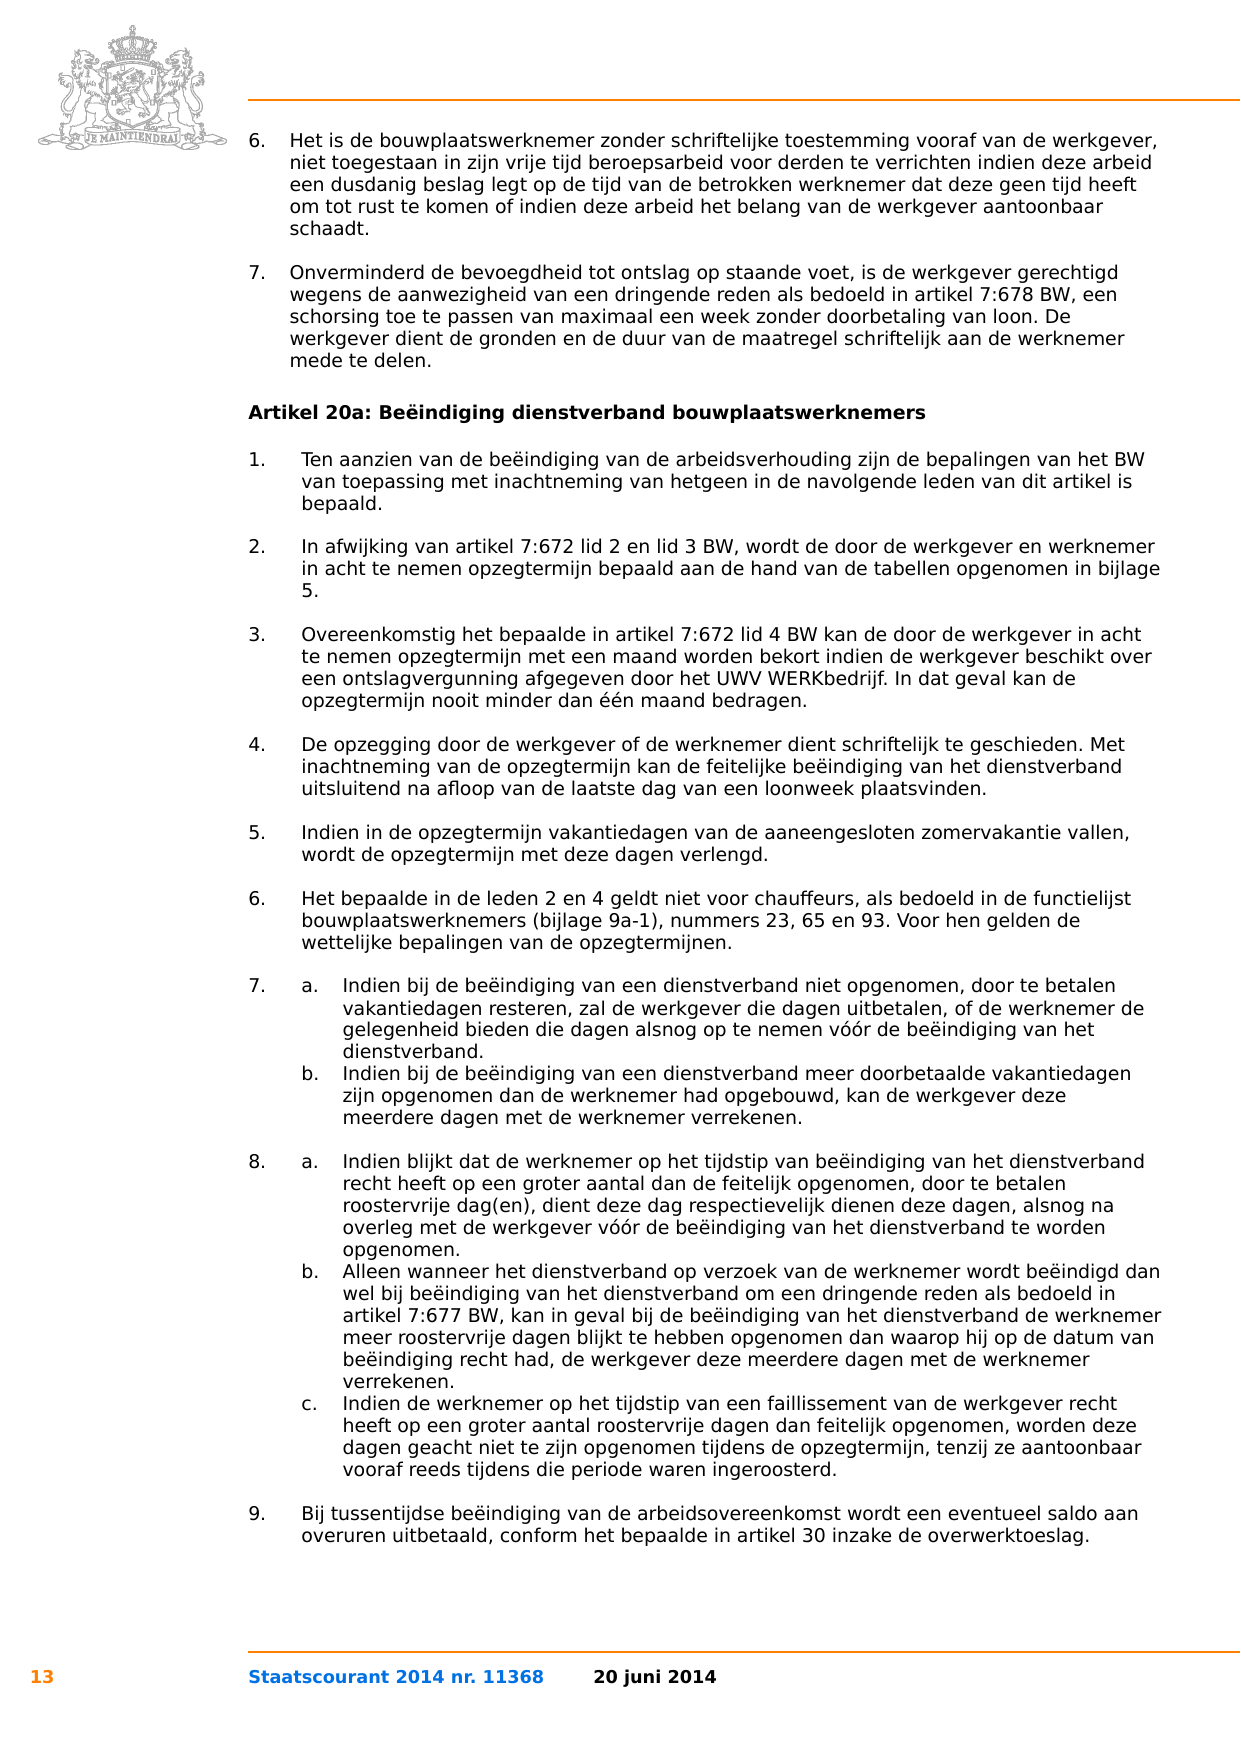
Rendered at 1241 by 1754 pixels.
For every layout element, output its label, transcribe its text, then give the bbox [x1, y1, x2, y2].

text 8. a. Indien blijkt dat de werknemer op het tijdstip van beëindiging van het dienstverband recht heeft op een groter aantal dan de feitelijk opgenomen, door te betalen roostervrije dag(en), dient deze dag respectievelijk dienen deze dagen, alsnog na overleg met de werkgever vóór de beëindiging van het dienstverband te worden opgenomen. [248, 1151, 1163, 1261]
text 7. Onverminderd de bevoegdheid tot ontslag op staande voet, is de werkgever gerechtigd wegens de aanwezigheid van een dringende reden als bedoeld in artikel 7:678 BW, een schorsing toe te passen van maximaal een week zonder doorbetaling van loon. De werkgever dient de gronden en de duur van de maatregel schriftelijk aan de werknemer mede te delen. [248, 262, 1163, 372]
text 9. Bij tussentijdse beëindiging van de arbeidsovereenkomst wordt een eventueel saldo aan overuren uitbetaald, conform het bepaalde in artikel 30 inzake de overwerktoeslag. [248, 1503, 1163, 1547]
text 4. De opzegging door de werkgever of de werknemer dient schriftelijk te geschieden. Met inachtneming van de opzegtermijn kan de feitelijke beëindiging van het dienstverband uitsluitend na afloop van de laatste dag van een loonweek plaatsvinden. [248, 734, 1163, 800]
text b. Alleen wanneer het dienstverband op verzoek van de werknemer wordt beëindigd dan wel bij beëindiging van het dienstverband om een dringende reden als bedoeld in artikel 7:677 BW, kan in geval bij de beëindiging van het dienstverband de werknemer meer roostervrije dagen blijkt te hebben opgenomen dan waarop hij op de datum van beëindiging recht had, de werkgever deze meerdere dagen met de werknemer verrekenen. [301, 1261, 1163, 1393]
text 7. a. Indien bij de beëindiging van een dienstverband niet opgenomen, door te betalen vakantiedagen resteren, zal de werkgever die dagen uitbetalen, of de werknemer de gelegenheid bieden die dagen alsnog op te nemen vóór de beëindiging van het dienstverband. [248, 975, 1163, 1063]
text 5. Indien in de opzegtermijn vakantiedagen van de aaneengesloten zomervakantie vallen, wordt de opzegtermijn met deze dagen verlengd. [248, 822, 1163, 866]
text c. Indien de werknemer op het tijdstip van een faillissement van de werkgever recht heeft op een groter aantal roostervrije dagen dan feitelijk opgenomen, worden deze dagen geacht niet te zijn opgenomen tijdens de opzegtermijn, tenzij ze aantoonbaar vooraf reeds tijdens die periode waren ingeroosterd. [301, 1393, 1163, 1481]
text 6. Het bepaalde in de leden 2 en 4 geldt niet voor chauffeurs, als bedoeld in de functielijst bouwplaatswerknemers (bijlage 9a-1), nummers 23, 65 en 93. Voor hen gelden de wettelijke bepalingen van de opzegtermijnen. [248, 888, 1163, 953]
text b. Indien bij de beëindiging van een dienstverband meer doorbetaalde vakantiedagen zijn opgenomen dan de werknemer had opgebouwd, kan de werkgever deze meerdere dagen met de werknemer verrekenen. [301, 1063, 1163, 1129]
text 1. Ten aanzien van de beëindiging van de arbeidsverhouding zijn de bepalingen van het BW van toepassing met inachtneming van hetgeen in de navolgende leden van dit artikel is bepaald. [248, 448, 1163, 514]
text 3. Overeenkomstig het bepaalde in artikel 7:672 lid 4 BW kan de door de werkgever in acht te nemen opzegtermijn met een maand worden bekort indien de werkgever beschikt over een ontslagvergunning afgegeven door het UWV WERKbedrijf. In dat geval kan de opzegtermijn nooit minder dan één maand bedragen. [248, 624, 1163, 712]
text 2. In afwijking van artikel 7:672 lid 2 en lid 3 BW, wordt de door de werkgever en werknemer in acht te nemen opzegtermijn bepaald aan de hand van de tabellen opgenomen in bijlage 5. [248, 536, 1163, 602]
picture [38, 25, 227, 150]
subtitle Artikel 20a: Beëindiging dienstverband bouwplaatswerknemers [248, 402, 1163, 423]
text 6. Het is de bouwplaatswerknemer zonder schriftelijke toestemming vooraf van de werkgever, niet toegestaan in zijn vrije tijd beroepsarbeid voor derden te verrichten indien deze arbeid een dusdanig beslag legt op de tijd van de betrokken werknemer dat deze geen tijd heeft om tot rust te komen of indien deze arbeid het belang van de werkgever aantoonbaar schaadt. [248, 130, 1163, 240]
